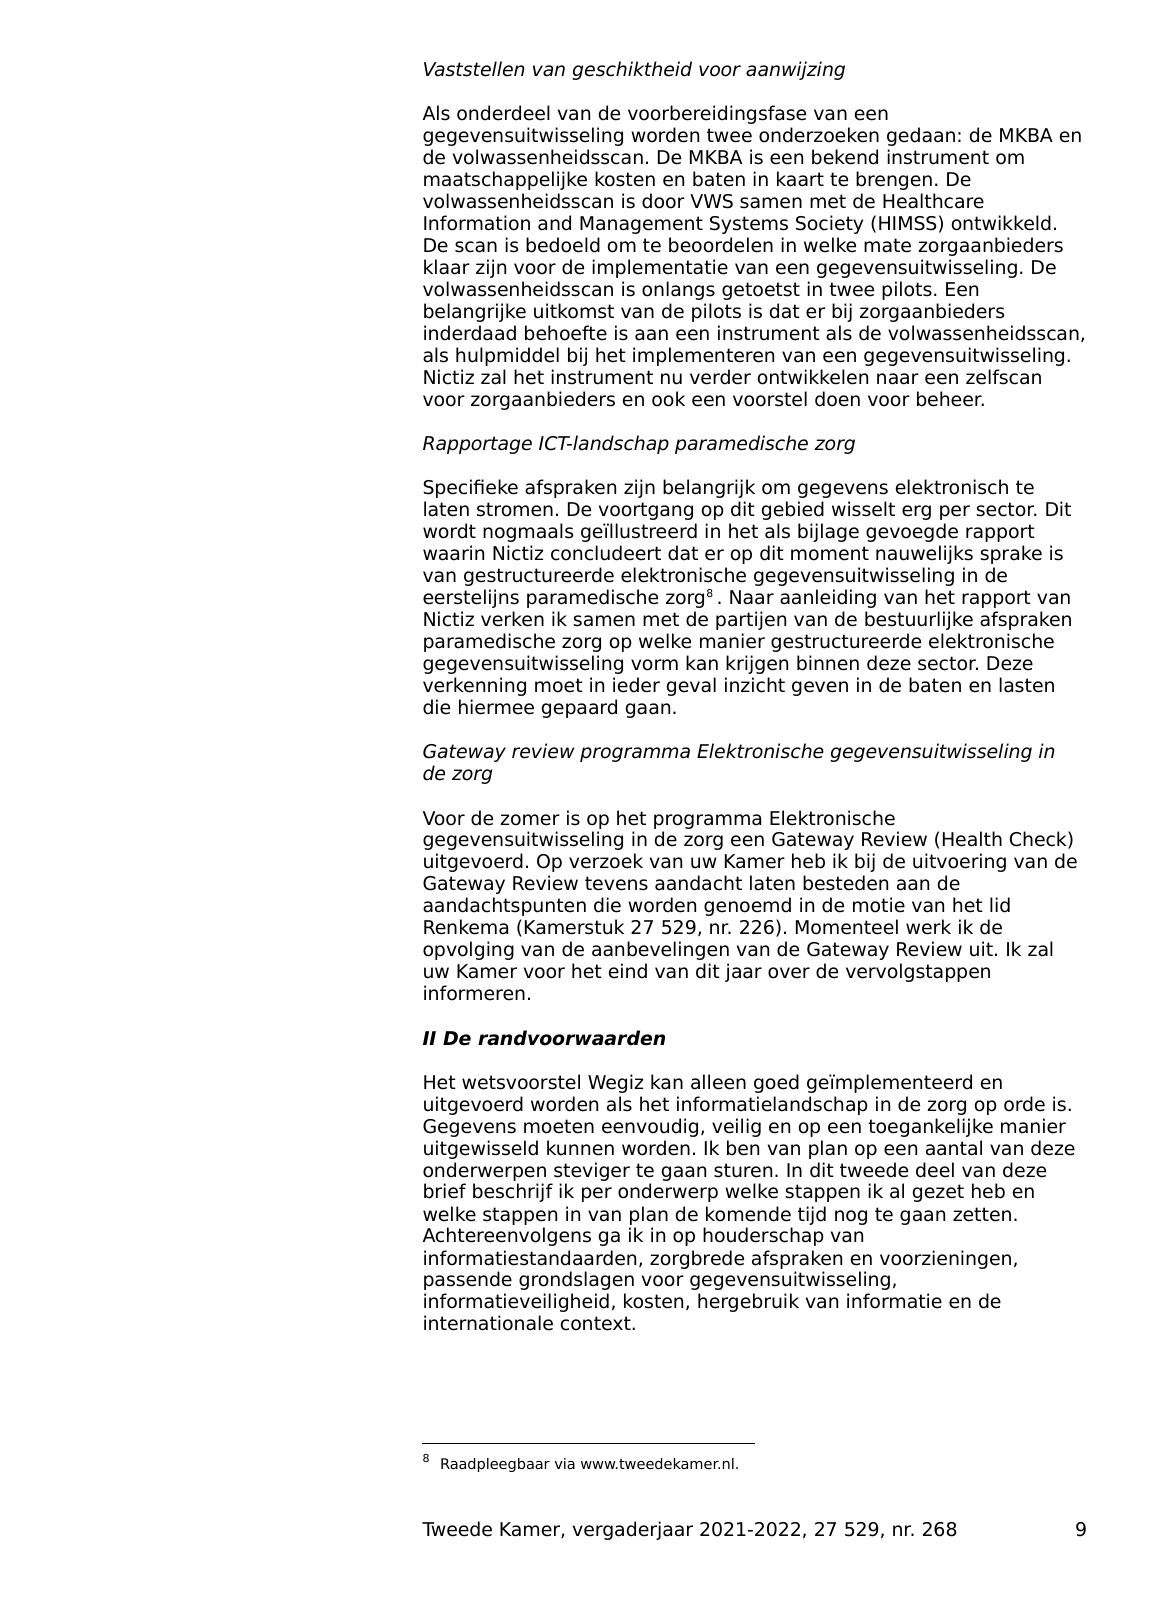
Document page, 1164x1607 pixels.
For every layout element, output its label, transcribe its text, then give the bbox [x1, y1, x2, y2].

text Raadpleegbaar via www.tweedekamer.nl. [422, 1452, 1087, 1474]
subtitle Vaststellen van geschiktheid voor aanwijzing [422, 59, 1087, 81]
subtitle Rapportage ICT-landschap paramedische zorg [422, 433, 1087, 455]
text Het wetsvoorstel Wegiz kan alleen goed geïmplementeerd en uitgevoerd worden als het informatielandschap in de zorg op orde is. Gegevens moeten eenvoudig, veilig en op een toegankelijke manier uitgewisseld kunnen worden. Ik ben van plan op een aantal van deze onderwerpen steviger te gaan sturen. In dit tweede deel van deze brief beschrijf ik per onderwerp welke stappen ik al gezet heb en welke stappen in van plan de komende tijd nog te gaan zetten. Achtereenvolgens ga ik in op houderschap van informatiestandaarden, zorgbrede afspraken en voorzieningen, passende grondslagen voor gegevensuitwisseling, informatieveiligheid, kosten, hergebruik van informatie en de internationale context. [422, 1072, 1087, 1335]
text Specifieke afspraken zijn belangrijk om gegevens elektronisch te laten stromen. De voortgang op dit gebied wisselt erg per sector. Dit wordt nogmaals geïllustreerd in het als bijlage gevoegde rapport waarin Nictiz concludeert dat er op dit moment nauwelijks sprake is van gestructureerde elektronische gegevensuitwisseling in de eerstelijns paramedische zorg. Naar aanleiding van het rapport van Nictiz verken ik samen met de partijen van de bestuurlijke afspraken paramedische zorg op welke manier gestructureerde elektronische gegevensuitwisseling vorm kan krijgen binnen deze sector. Deze verkenning moet in ieder geval inzicht geven in de baten en lasten die hiermee gepaard gaan. [422, 477, 1087, 719]
text Voor de zomer is op het programma Elektronische gegevensuitwisseling in de zorg een Gateway Review (Health Check) uitgevoerd. Op verzoek van uw Kamer heb ik bij de uitvoering van de Gateway Review tevens aandacht laten besteden aan de aandachtspunten die worden genoemd in de motie van het lid Renkema (Kamerstuk 27 529, nr. 226). Momenteel werk ik de opvolging van de aanbevelingen van de Gateway Review uit. Ik zal uw Kamer voor het eind van dit jaar over de vervolgstappen informeren. [422, 807, 1087, 1005]
text Als onderdeel van de voorbereidingsfase van een gegevensuitwisseling worden twee onderzoeken gedaan: de MKBA en de volwassenheidsscan. De MKBA is een bekend instrument om maatschappelijke kosten en baten in kaart te brengen. De volwassenheidsscan is door VWS samen met de Healthcare Information and Management Systems Society (HIMSS) ontwikkeld. De scan is bedoeld om te beoordelen in welke mate zorgaanbieders klaar zijn voor de implementatie van een gegevensuitwisseling. De volwassenheidsscan is onlangs getoetst in twee pilots. Een belangrijke uitkomst van de pilots is dat er bij zorgaanbieders inderdaad behoefte is aan een instrument als de volwassenheidsscan, als hulpmiddel bij het implementeren van een gegevensuitwisseling. Nictiz zal het instrument nu verder ontwikkelen naar een zelfscan voor zorgaanbieders en ook een voorstel doen voor beheer. [422, 103, 1087, 411]
subtitle II De randvoorwaarden [422, 1027, 1087, 1049]
subtitle Gateway review programma Elektronische gegevensuitwisseling in de zorg [422, 741, 1087, 785]
